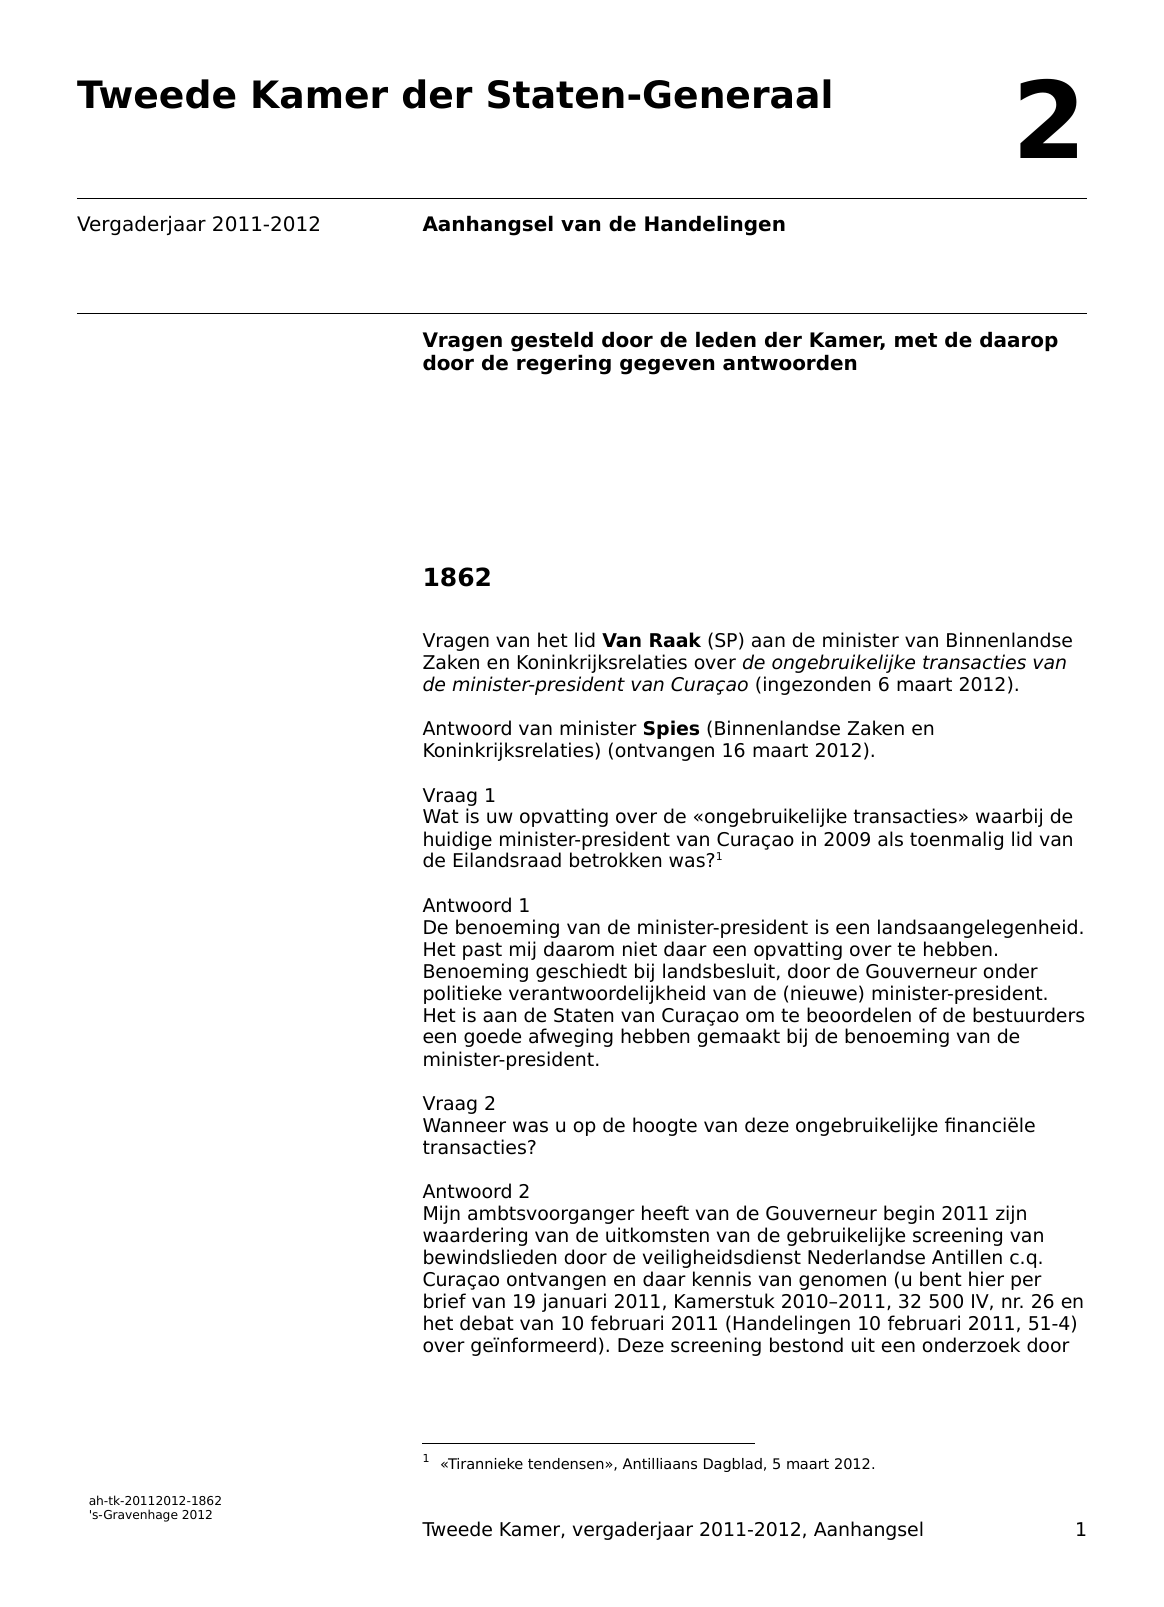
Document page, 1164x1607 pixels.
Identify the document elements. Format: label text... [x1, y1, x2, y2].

text Mijn ambtsvoorganger heeft van de Gouverneur begin 2011 zijn waardering van de uitkomsten van de gebruikelijke screening van bewindslieden door de veiligheidsdienst Nederlandse Antillen c.q. Curaçao ontvangen en daar kennis van genomen (u bent hier per brief van 19 januari 2011, Kamerstuk 2010–2011, 32 500 IV, nr. 26 en het debat van 10 februari 2011 (Handelingen 10 februari 2011, 51-4) over geïnformeerd). Deze screening bestond uit een onderzoek door [422, 1203, 1087, 1357]
text 1862 [422, 563, 1087, 592]
text Vraag 1 [422, 784, 1087, 806]
text De benoeming van de minister-president is een landsaangelegenheid. Het past mij daarom niet daar een opvatting over te hebben. Benoeming geschiedt bij landsbesluit, door de Gouverneur onder politieke verantwoordelijkheid van de (nieuwe) minister-president. Het is aan de Staten van Curaçao om te beoordelen of de bestuurders een goede afweging hebben gemaakt bij de benoeming van de minister-president. [422, 917, 1087, 1070]
text Wanneer was u op de hoogte van deze ongebruikelijke financiële transacties? [422, 1114, 1087, 1158]
text «Tirannieke tendensen», Antilliaans Dagblad, 5 maart 2012. [422, 1452, 1087, 1474]
text Antwoord 1 [422, 894, 1087, 917]
table_cell Vragen gesteld door de leden der Kamer, met de daarop door de regering gegeven antwoorden [422, 314, 1087, 375]
table_cell Aanhangsel van de Handelingen [422, 199, 1087, 313]
table_cell [77, 314, 422, 375]
text 's-Gravenhage 2012 [88, 1508, 323, 1522]
table_cell Vergaderjaar 2011-2012 [77, 199, 422, 313]
text Wat is uw opvatting over de «ongebruikelijke transacties» waarbij de huidige minister-president van Curaçao in 2009 als toenmalig lid van de Eilandsraad betrokken was? [422, 806, 1087, 872]
text Antwoord 2 [422, 1181, 1087, 1203]
table_header 2 [886, 59, 1087, 198]
text ah-tk-20112012-1862 [88, 1494, 323, 1508]
text Vraag 2 [422, 1093, 1087, 1114]
text Antwoord van minister Spies (Binnenlandse Zaken en Koninkrijksrelaties) (ontvangen 16 maart 2012). [422, 718, 1087, 762]
text Vragen van het lid Van Raak (SP) aan de minister van Binnenlandse Zaken en Koninkrijksrelaties over de ongebruikelijke transacties van de minister-president van Curaçao (ingezonden 6 maart 2012). [422, 630, 1087, 696]
table_header Tweede Kamer der Staten-Generaal [77, 59, 886, 198]
